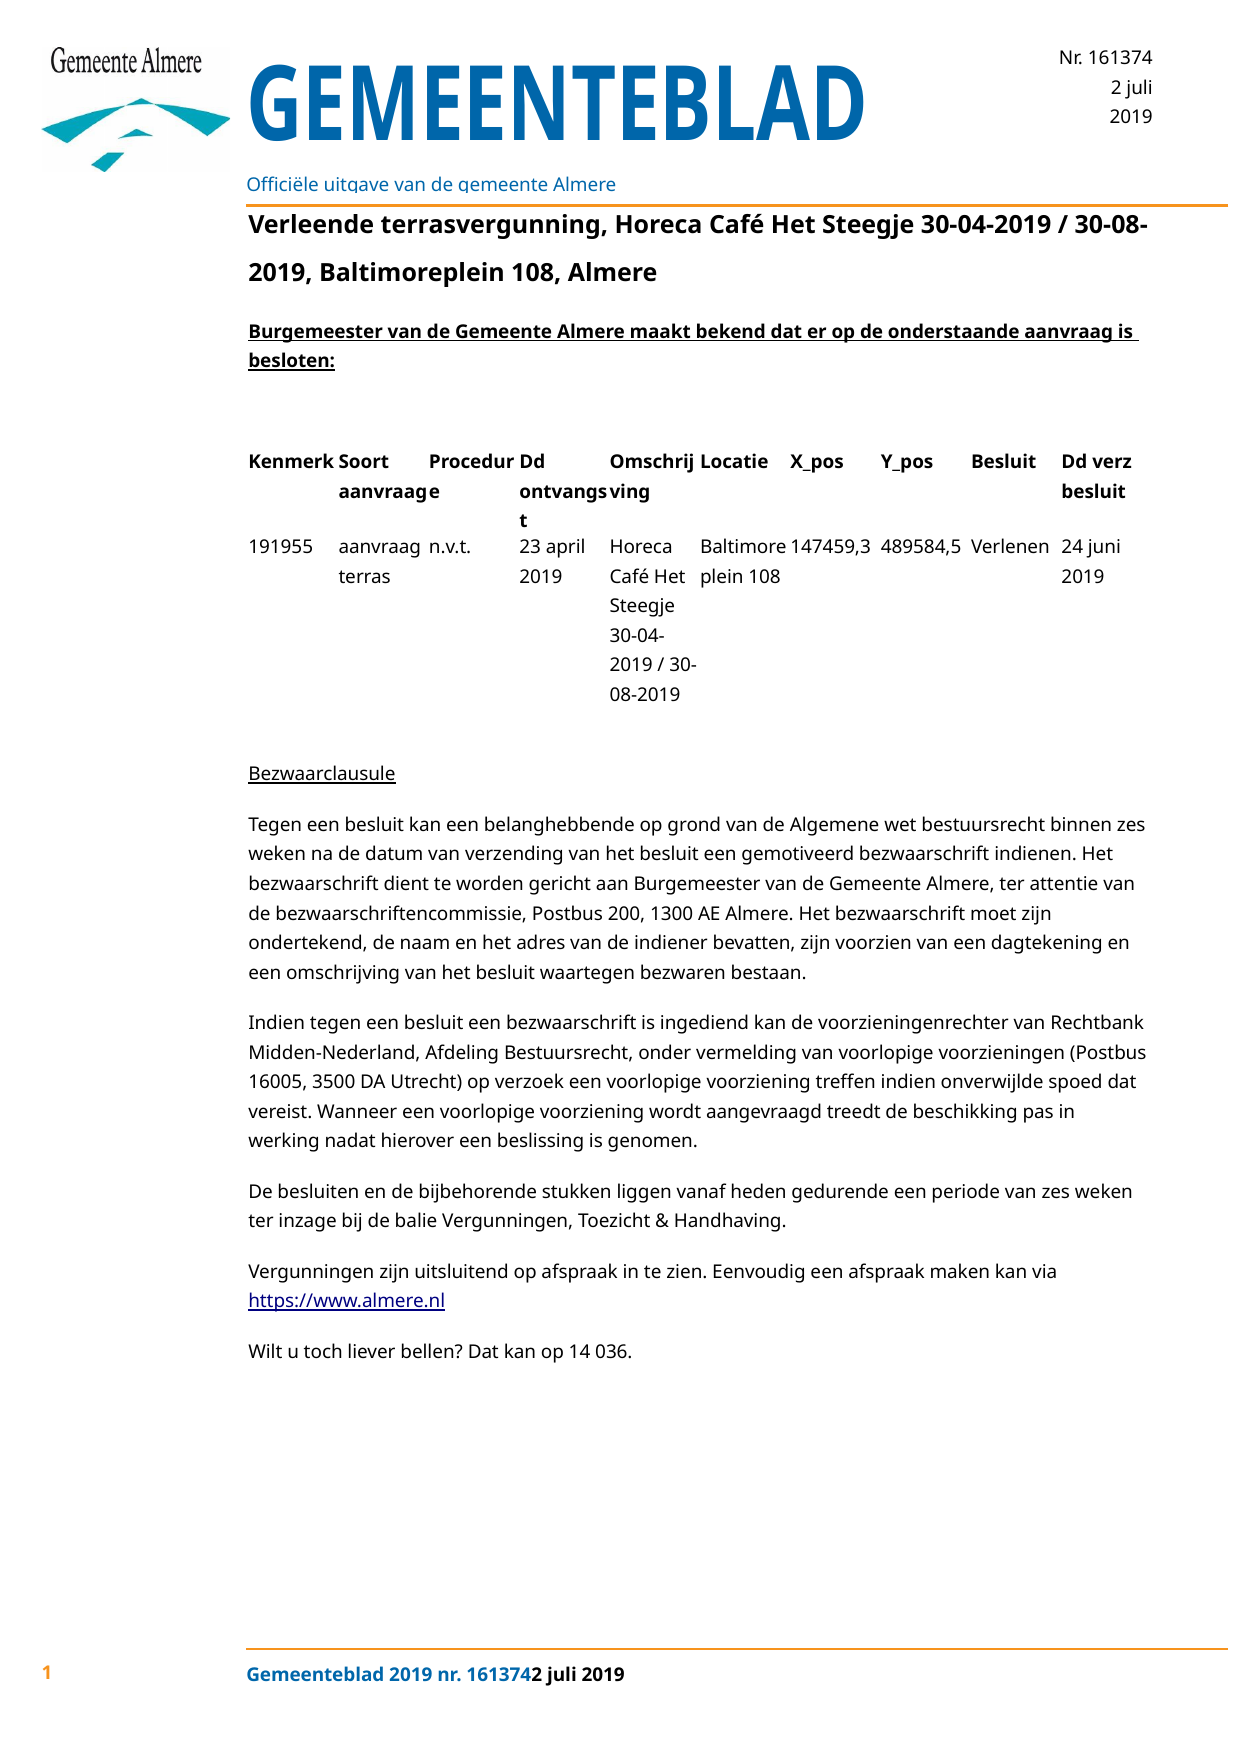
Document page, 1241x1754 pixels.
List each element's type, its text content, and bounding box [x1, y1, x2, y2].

table_cell 147459,3 [790, 533, 881, 707]
picture [41, 47, 231, 172]
table_header Soort aanvraag [338, 449, 429, 533]
table_cell n.v.t. [429, 533, 519, 707]
table_cell 489584,5 [881, 533, 971, 707]
table_cell Baltimoreplein 108 [700, 533, 790, 707]
table_header Besluit [971, 449, 1061, 533]
text De besluiten en de bijbehorende stukken liggen vanaf heden gedurende een periode van zes weken ter inzage bij de balie Vergunningen, Toezicht & Handhaving. [248, 1178, 1152, 1233]
table_cell aanvraag terras [338, 533, 429, 707]
table_header X_pos [790, 449, 881, 533]
table_cell 23 april 2019 [519, 533, 609, 707]
table_header Kenmerk [248, 449, 338, 533]
text Indien tegen een besluit een bezwaarschrift is ingediend kan de voorzieningenrechter van Rechtbank Midden-Nederland, Afdeling Bestuursrecht, onder vermelding van voorlopige voorzieningen (Postbus 16005, 3500 DA Utrecht) op verzoek een voorlopige voorziening treffen indien onverwijlde spoed dat vereist. Wanneer een voorlopige voorziening wordt aangevraagd treedt de beschikking pas in werking nadat hierover een beslissing is genomen. [248, 1009, 1152, 1153]
table_cell 24 juni 2019 [1061, 533, 1152, 707]
table_header Procedure [429, 449, 519, 533]
text Vergunningen zijn uitsluitend op afspraak in te zien. Eenvoudig een afspraak maken kan via https://www.almere.nl [248, 1258, 1152, 1313]
text Burgemeester van de Gemeente Almere maakt bekend dat er op de onderstaande aanvraag is besloten: [248, 318, 1152, 373]
table_cell Horeca Café Het Steegje 30-04-2019 / 30-08-2019 [609, 533, 700, 707]
table_header Dd ontvangst [519, 449, 609, 533]
table_header Omschrijving [609, 449, 700, 533]
table_cell 191955 [248, 533, 338, 707]
text Wilt u toch liever bellen? Dat kan op 14 036. [248, 1338, 1152, 1364]
table_header Locatie [700, 449, 790, 533]
text Verleende terrasvergunning, Horeca Café Het Steegje 30-04-2019 / 30-08-2019, Baltimoreplein 108, Almere [248, 207, 1152, 288]
text Bezwaarclausule [248, 761, 1152, 786]
table_header Y_pos [881, 449, 971, 533]
table_header Dd verz besluit [1061, 449, 1152, 533]
table_cell Verlenen [971, 533, 1061, 707]
text Tegen een besluit kan een belanghebbende op grond van de Algemene wet bestuursrecht binnen zes weken na de datum van verzending van het besluit een gemotiveerd bezwaarschrift indienen. Het bezwaarschrift dient te worden gericht aan Burgemeester van de Gemeente Almere, ter attentie van de bezwaarschriftencommissie, Postbus 200, 1300 AE Almere. Het bezwaarschrift moet zijn ondertekend, de naam en het adres van de indiener bevatten, zijn voorzien van een dagtekening en een omschrijving van het besluit waartegen bezwaren bestaan. [248, 811, 1152, 985]
